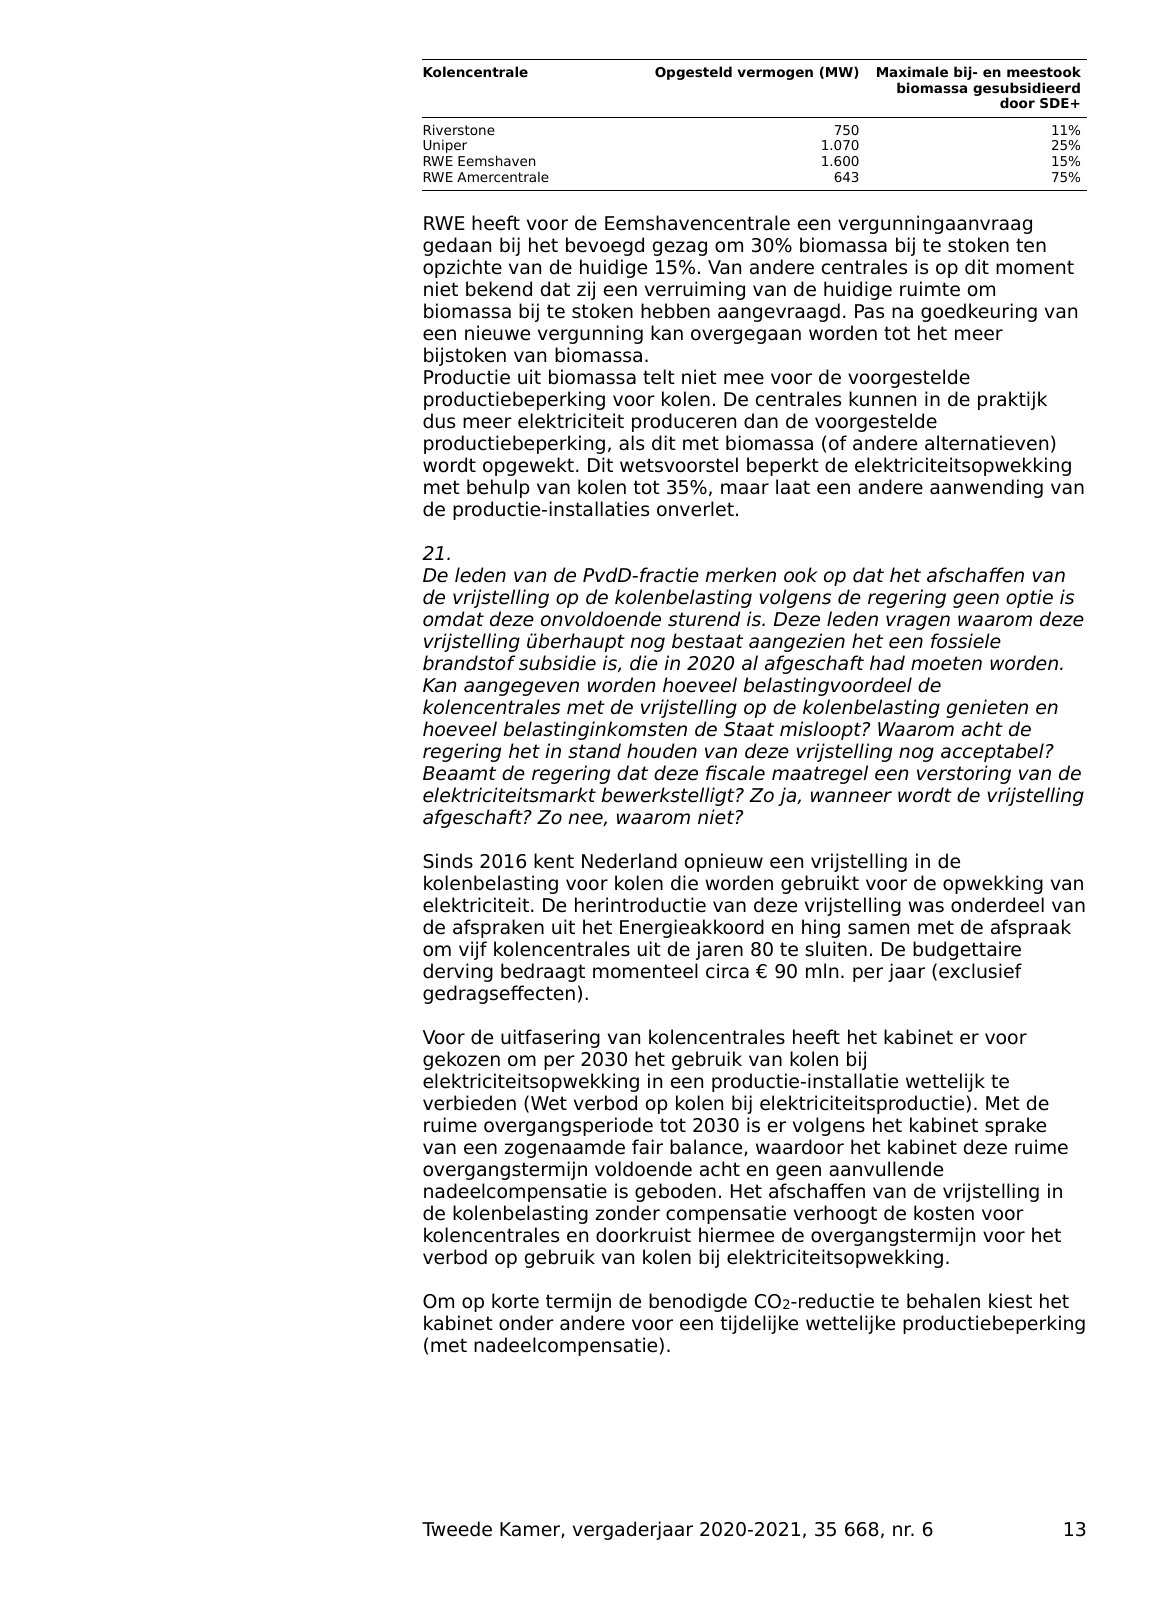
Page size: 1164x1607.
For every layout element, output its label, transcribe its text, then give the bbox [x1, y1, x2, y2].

text 21. [422, 543, 1087, 565]
table_cell 750 [644, 118, 865, 138]
table_cell 11% [865, 118, 1087, 138]
table_cell Riverstone [422, 118, 644, 138]
text Voor de uitfasering van kolencentrales heeft het kabinet er voor gekozen om per 2030 het gebruik van kolen bij elektriciteitsopwekking in een productie-installatie wettelijk te verbieden (Wet verbod op kolen bij elektriciteitsproductie). Met de ruime overgangsperiode tot 2030 is er volgens het kabinet sprake van een zogenaamde fair balance, waardoor het kabinet deze ruime overgangstermijn voldoende acht en geen aanvullende nadeelcompensatie is geboden. Het afschaffen van de vrijstelling in de kolenbelasting zonder compensatie verhoogt de kosten voor kolencentrales en doorkruist hiermee de overgangstermijn voor het verbod op gebruik van kolen bij elektriciteitsopwekking. [422, 1027, 1087, 1269]
table_cell 25% [865, 138, 1087, 154]
table_cell RWE Amercentrale [422, 170, 644, 190]
text Sinds 2016 kent Nederland opnieuw een vrijstelling in de kolenbelasting voor kolen die worden gebruikt voor de opwekking van elektriciteit. De herintroductie van deze vrijstelling was onderdeel van de afspraken uit het Energieakkoord en hing samen met de afspraak om vijf kolencentrales uit de jaren 80 te sluiten. De budgettaire derving bedraagt momenteel circa € 90 mln. per jaar (exclusief gedragseffecten). [422, 851, 1087, 1005]
table_cell 75% [865, 170, 1087, 190]
table_header Kolencentrale [422, 60, 644, 117]
table_cell 1.070 [644, 138, 865, 154]
table_cell RWE Eemshaven [422, 154, 644, 169]
table_header Maximale bij- en meestook biomassa gesubsidieerd door SDE+ [865, 60, 1087, 117]
table_header Opgesteld vermogen (MW) [644, 60, 865, 117]
table_cell 643 [644, 170, 865, 190]
text Om op korte termijn de benodigde CO2-reductie te behalen kiest het kabinet onder andere voor een tijdelijke wettelijke productiebeperking (met nadeelcompensatie). [422, 1291, 1087, 1357]
text RWE heeft voor de Eemshavencentrale een vergunningaanvraag gedaan bij het bevoegd gezag om 30% biomassa bij te stoken ten opzichte van de huidige 15%. Van andere centrales is op dit moment niet bekend dat zij een verruiming van de huidige ruimte om biomassa bij te stoken hebben aangevraagd. Pas na goedkeuring van een nieuwe vergunning kan overgegaan worden tot het meer bijstoken van biomassa. [422, 213, 1087, 367]
table_cell 15% [865, 154, 1087, 169]
table_cell Uniper [422, 138, 644, 154]
text Productie uit biomassa telt niet mee voor de voorgestelde productiebeperking voor kolen. De centrales kunnen in de praktijk dus meer elektriciteit produceren dan de voorgestelde productiebeperking, als dit met biomassa (of andere alternatieven) wordt opgewekt. Dit wetsvoorstel beperkt de elektriciteitsopwekking met behulp van kolen tot 35%, maar laat een andere aanwending van de productie-installaties onverlet. [422, 367, 1087, 521]
table_cell 1.600 [644, 154, 865, 169]
text De leden van de PvdD-fractie merken ook op dat het afschaffen van de vrijstelling op de kolenbelasting volgens de regering geen optie is omdat deze onvoldoende sturend is. Deze leden vragen waarom deze vrijstelling überhaupt nog bestaat aangezien het een fossiele brandstof subsidie is, die in 2020 al afgeschaft had moeten worden. Kan aangegeven worden hoeveel belastingvoordeel de kolencentrales met de vrijstelling op de kolenbelasting genieten en hoeveel belastinginkomsten de Staat misloopt? Waarom acht de regering het in stand houden van deze vrijstelling nog acceptabel? Beaamt de regering dat deze fiscale maatregel een verstoring van de elektriciteitsmarkt bewerkstelligt? Zo ja, wanneer wordt de vrijstelling afgeschaft? Zo nee, waarom niet? [422, 565, 1087, 829]
